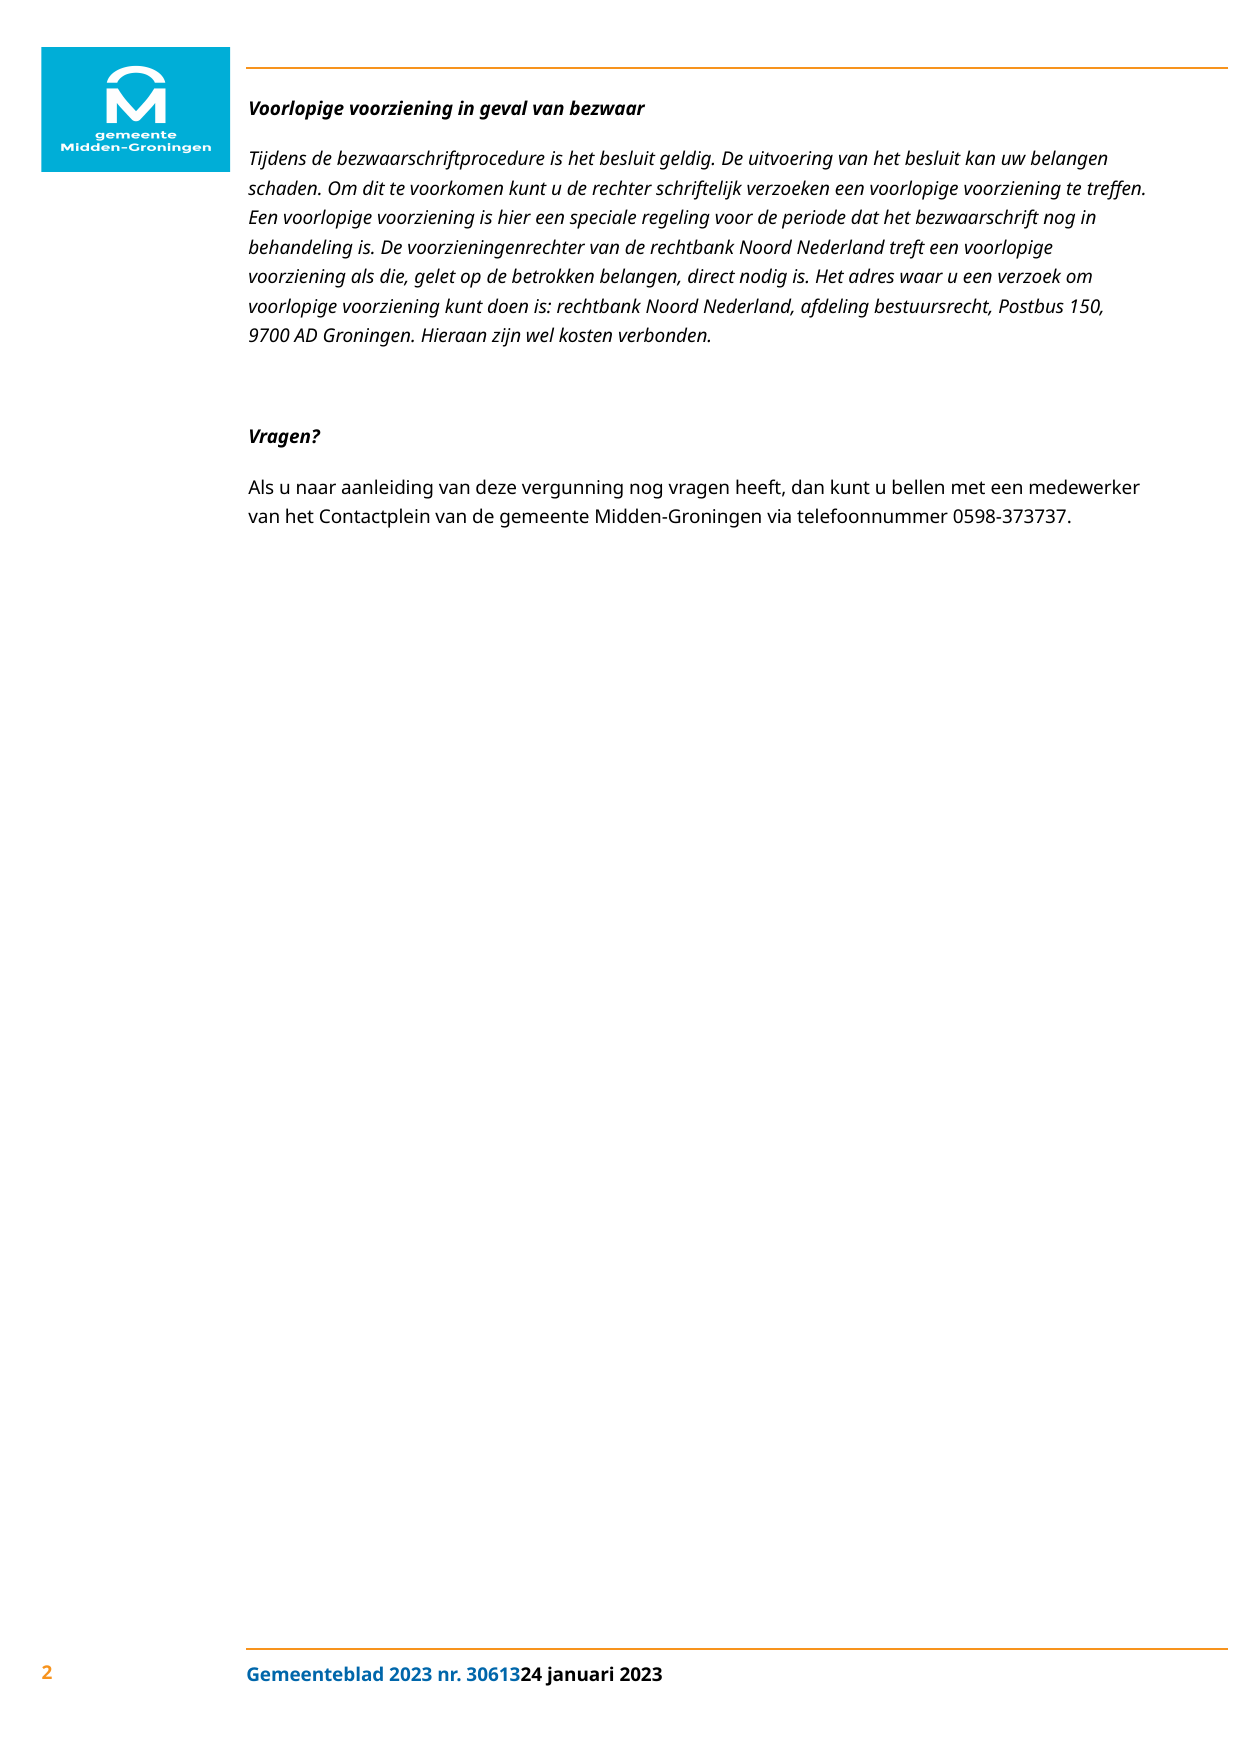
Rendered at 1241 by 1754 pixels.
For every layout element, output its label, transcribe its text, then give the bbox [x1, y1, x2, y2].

text Voorlopige voorziening in geval van bezwaar [248, 95, 1152, 121]
text Als u naar aanleiding van deze vergunning nog vragen heeft, dan kunt u bellen met een medewerker van het Contactplein van de gemeente Midden-Groningen via telefoonnummer 0598-373737. [248, 474, 1152, 529]
picture [184, 146, 190, 153]
text Tijdens de bezwaarschriftprocedure is het besluit geldig. De uitvoering van het besluit kan uw belangen schaden. Om dit te voorkomen kunt u de rechter schriftelijk verzoeken een voorlopige voorziening te treffen. Een voorlopige voorziening is hier een speciale regeling voor de periode dat het bezwaarschrift nog in behandeling is. De voorzieningenrechter van de rechtbank Noord Nederland treft een voorlopige voorziening als die, gelet op de betrokken belangen, direct nodig is. Het adres waar u een verzoek om voorlopige voorziening kunt doen is: rechtbank Noord Nederland, afdeling bestuursrecht, Postbus 150, 9700 AD Groningen. Hieraan zijn wel kosten verbonden. [248, 145, 1152, 348]
picture [108, 66, 164, 82]
picture [107, 89, 165, 122]
text Vragen? [248, 423, 1152, 449]
